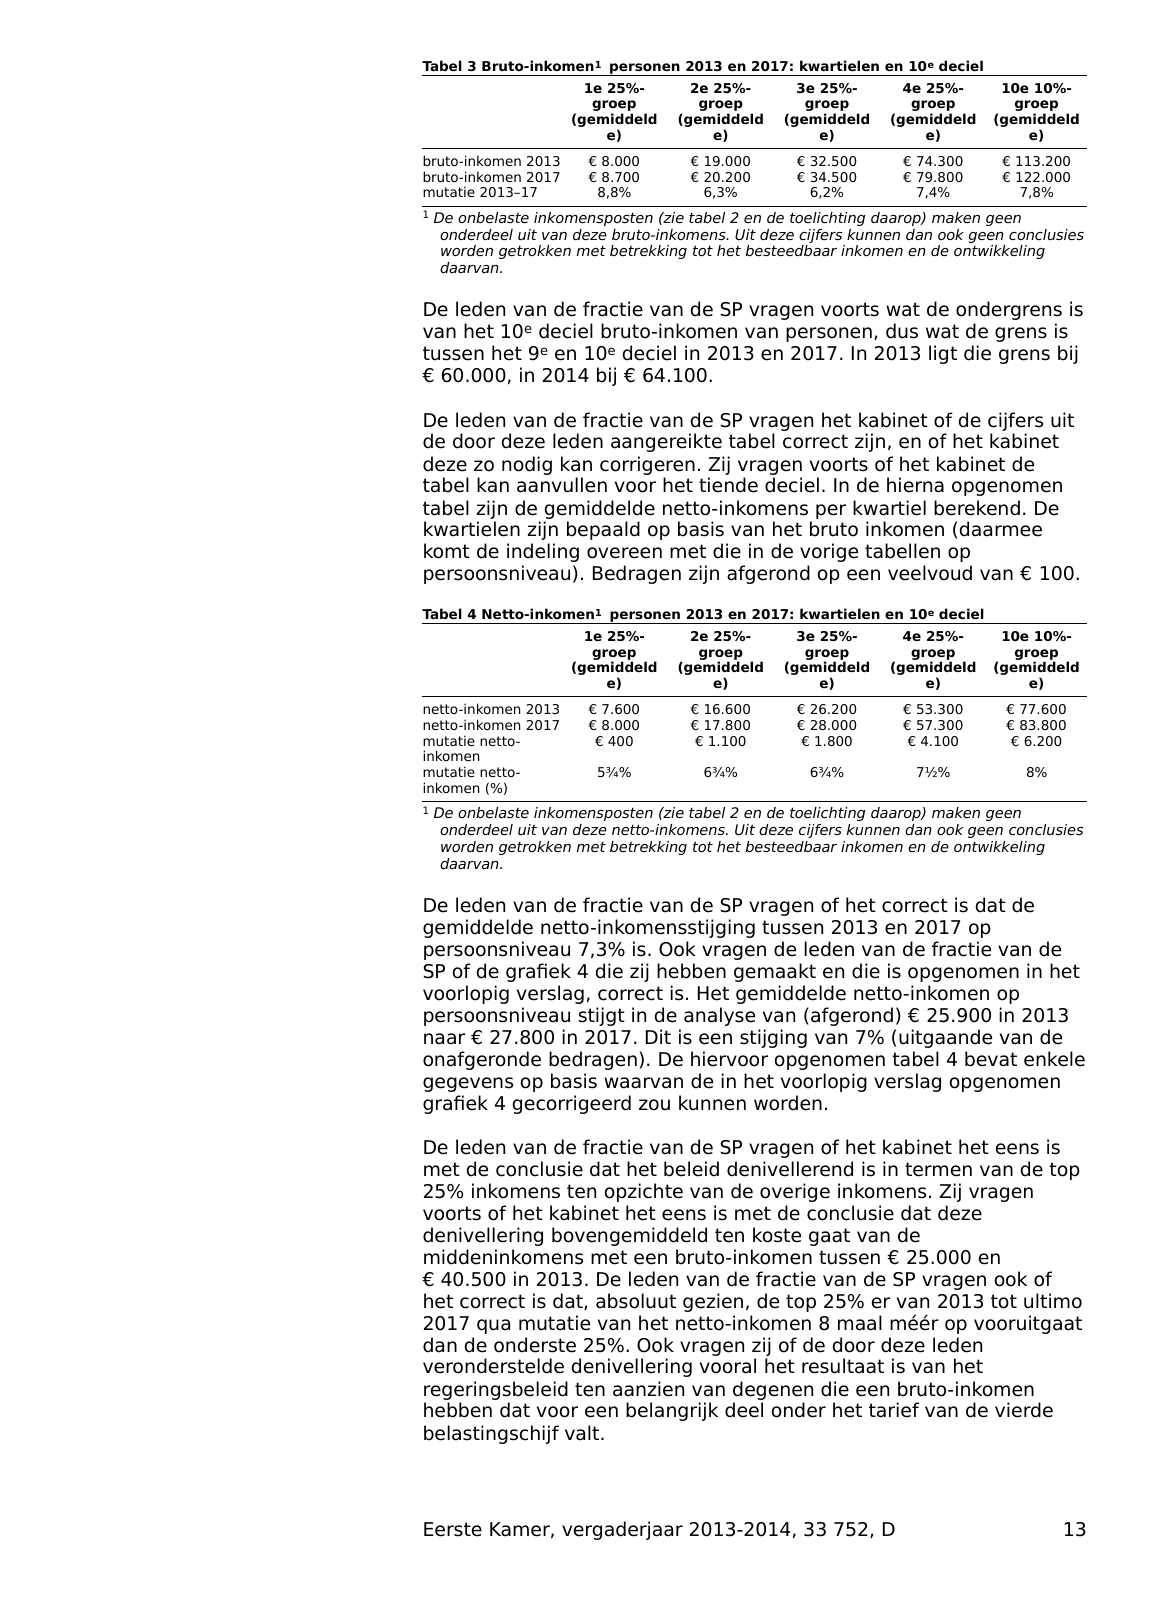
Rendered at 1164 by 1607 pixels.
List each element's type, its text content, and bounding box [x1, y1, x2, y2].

table_cell € 113.200 [986, 149, 1087, 169]
table_cell 3e 25%-groep (gemiddelde) [774, 624, 880, 696]
table_cell 3e 25%-groep (gemiddelde) [774, 76, 880, 148]
table_cell € 6.200 [986, 734, 1087, 765]
table_cell bruto-inkomen 2017 [422, 170, 561, 185]
table_cell netto-inkomen 2013 [422, 697, 561, 718]
table_cell 5¾% [561, 765, 667, 801]
table_cell 6¾% [774, 765, 880, 801]
table_cell € 34.500 [774, 170, 880, 185]
table_cell € 4.100 [880, 734, 986, 765]
table_cell € 1.800 [774, 734, 880, 765]
table_cell € 74.300 [880, 149, 986, 169]
table_cell € 16.600 [667, 697, 774, 718]
table_cell € 1.100 [667, 734, 774, 765]
table_cell € 17.800 [667, 718, 774, 733]
table_cell 1e 25%-groep (gemiddelde) [561, 76, 667, 148]
table_cell mutatie netto-inkomen (%) [422, 765, 561, 801]
table_cell € 8.000 [561, 149, 667, 169]
table_cell 8% [986, 765, 1087, 801]
table_cell 7,8% [986, 185, 1087, 206]
table_cell € 57.300 [880, 718, 986, 733]
table_cell € 7.600 [561, 697, 667, 718]
table_cell € 122.000 [986, 170, 1087, 185]
table_cell 7,4% [880, 185, 986, 206]
table_cell 6,2% [774, 185, 880, 206]
table_cell 1 De onbelaste inkomensposten (zie tabel 2 en de toelichting daarop) maken geen onderdeel uit van deze bruto-inkomens. Uit deze cijfers kunnen dan ook geen conclusies worden getrokken met betrekking tot het besteedbaar inkomen en de ontwikkeling daarvan. [422, 207, 1087, 277]
table_cell € 26.200 [774, 697, 880, 718]
text De leden van de fractie van de SP vragen voorts wat de ondergrens is van het 10e deciel bruto-inkomen van personen, dus wat de grens is tussen het 9e en 10e deciel in 2013 en 2017. In 2013 ligt die grens bij € 60.000, in 2014 bij € 64.100. [422, 299, 1087, 387]
table_cell 8,8% [561, 185, 667, 206]
table_cell 1 De onbelaste inkomensposten (zie tabel 2 en de toelichting daarop) maken geen onderdeel uit van deze netto-inkomens. Uit deze cijfers kunnen dan ook geen conclusies worden getrokken met betrekking tot het besteedbaar inkomen en de ontwikkeling daarvan. [422, 802, 1087, 872]
table_cell € 400 [561, 734, 667, 765]
table_cell € 32.500 [774, 149, 880, 169]
table_cell 4e 25%-groep (gemiddelde) [880, 624, 986, 696]
table_cell 2e 25%-groep (gemiddelde) [667, 624, 774, 696]
table_cell € 20.200 [667, 170, 774, 185]
table_cell 6¾% [667, 765, 774, 801]
table_cell 6,3% [667, 185, 774, 206]
table_cell € 79.800 [880, 170, 986, 185]
table_cell € 8.000 [561, 718, 667, 733]
table_header Tabel 4 Netto-inkomen1 personen 2013 en 2017: kwartielen en 10e deciel [422, 607, 1087, 623]
table_cell mutatie 2013–17 [422, 185, 561, 206]
text De leden van de fractie van de SP vragen of het correct is dat de gemiddelde netto-inkomensstijging tussen 2013 en 2017 op persoonsniveau 7,3% is. Ook vragen de leden van de fractie van de SP of de grafiek 4 die zij hebben gemaakt en die is opgenomen in het voorlopig verslag, correct is. Het gemiddelde netto-inkomen op persoonsniveau stijgt in de analyse van (afgerond) € 25.900 in 2013 naar € 27.800 in 2017. Dit is een stijging van 7% (uitgaande van de onafgeronde bedragen). De hiervoor opgenomen tabel 4 bevat enkele gegevens op basis waarvan de in het voorlopig verslag opgenomen grafiek 4 gecorrigeerd zou kunnen worden. [422, 895, 1087, 1114]
table_cell € 83.800 [986, 718, 1087, 733]
table_cell € 8.700 [561, 170, 667, 185]
table_cell € 28.000 [774, 718, 880, 733]
table_cell 2e 25%-groep (gemiddelde) [667, 76, 774, 148]
table_cell netto-inkomen 2017 [422, 718, 561, 733]
table_cell 10e 10%-groep (gemiddelde) [986, 76, 1087, 148]
table_cell € 53.300 [880, 697, 986, 718]
table_cell [422, 624, 561, 696]
table_cell bruto-inkomen 2013 [422, 149, 561, 169]
table_cell [422, 76, 561, 148]
table_cell € 77.600 [986, 697, 1087, 718]
table_cell 10e 10%-groep (gemiddelde) [986, 624, 1087, 696]
table_cell 1e 25%-groep (gemiddelde) [561, 624, 667, 696]
table_cell 7½% [880, 765, 986, 801]
table_cell mutatie netto-inkomen [422, 734, 561, 765]
text De leden van de fractie van de SP vragen of het kabinet het eens is met de conclusie dat het beleid denivellerend is in termen van de top 25% inkomens ten opzichte van de overige inkomens. Zij vragen voorts of het kabinet het eens is met de conclusie dat deze denivellering bovengemiddeld ten koste gaat van de middeninkomens met een bruto-inkomen tussen € 25.000 en € 40.500 in 2013. De leden van de fractie van de SP vragen ook of het correct is dat, absoluut gezien, de top 25% er van 2013 tot ultimo 2017 qua mutatie van het netto-inkomen 8 maal méér op vooruitgaat dan de onderste 25%. Ook vragen zij of de door deze leden veronderstelde denivellering vooral het resultaat is van het regeringsbeleid ten aanzien van degenen die een bruto-inkomen hebben dat voor een belangrijk deel onder het tarief van de vierde belastingschijf valt. [422, 1137, 1087, 1444]
table_header Tabel 3 Bruto-inkomen1 personen 2013 en 2017: kwartielen en 10e deciel [422, 59, 1087, 75]
table_cell 4e 25%-groep (gemiddelde) [880, 76, 986, 148]
table_cell € 19.000 [667, 149, 774, 169]
text De leden van de fractie van de SP vragen het kabinet of de cijfers uit de door deze leden aangereikte tabel correct zijn, en of het kabinet deze zo nodig kan corrigeren. Zij vragen voorts of het kabinet de tabel kan aanvullen voor het tiende deciel. In de hierna opgenomen tabel zijn de gemiddelde netto-inkomens per kwartiel berekend. De kwartielen zijn bepaald op basis van het bruto inkomen (daarmee komt de indeling overeen met die in de vorige tabellen op persoonsniveau). Bedragen zijn afgerond op een veelvoud van € 100. [422, 409, 1087, 585]
